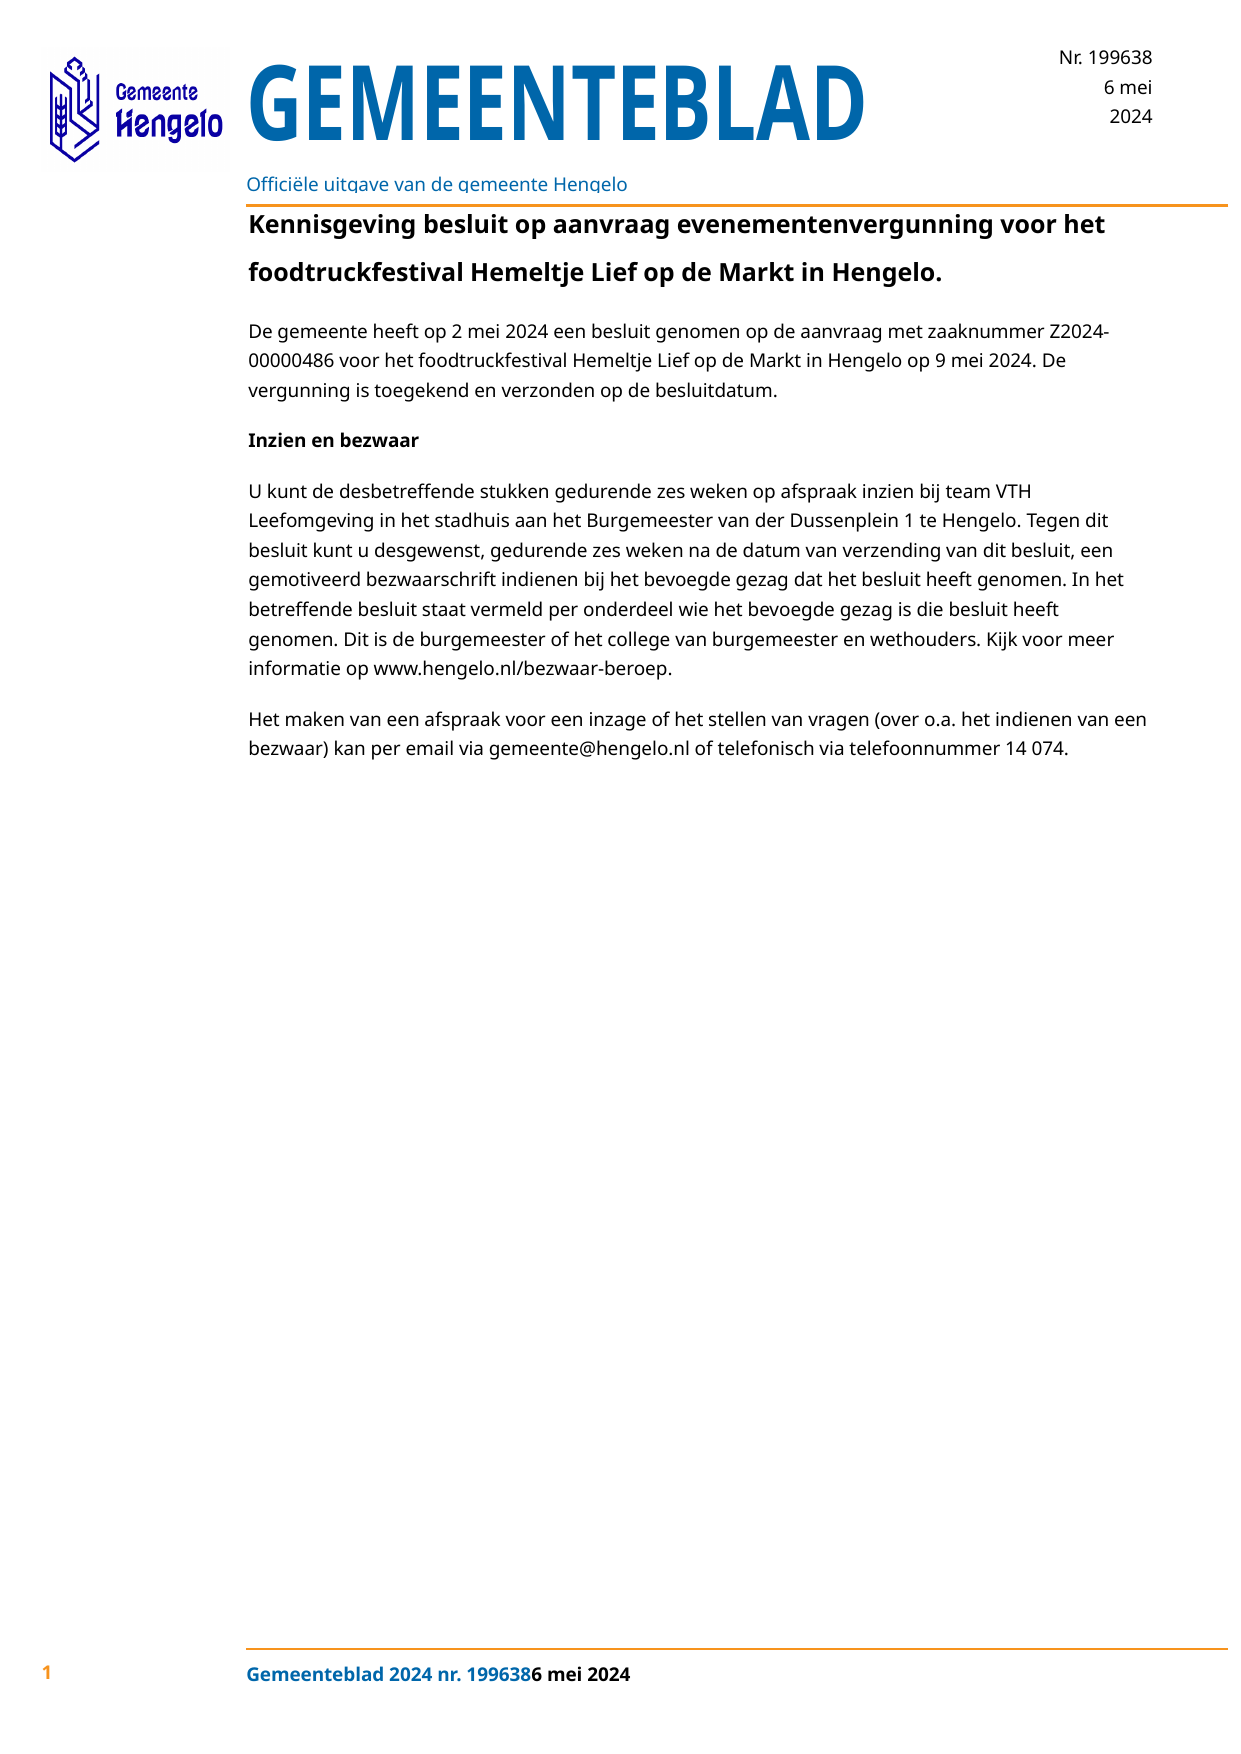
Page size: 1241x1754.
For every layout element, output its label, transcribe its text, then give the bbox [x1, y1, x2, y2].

text U kunt de desbetreffende stukken gedurende zes weken op afspraak inzien bij team VTH Leefomgeving in het stadhuis aan het Burgemeester van der Dussenplein 1 te Hengelo. Tegen dit besluit kunt u desgewenst, gedurende zes weken na de datum van verzending van dit besluit, een gemotiveerd bezwaarschrift indienen bij het bevoegde gezag dat het besluit heeft genomen. In het betreffende besluit staat vermeld per onderdeel wie het bevoegde gezag is die besluit heeft genomen. Dit is de burgemeester of het college van burgemeester en wethouders. Kijk voor meer informatie op www.hengelo.nl/bezwaar-beroep. [248, 478, 1152, 681]
text Kennisgeving besluit op aanvraag evenementenvergunning voor het foodtruckfestival Hemeltje Lief op de Markt in Hengelo. [248, 207, 1152, 288]
picture [41, 47, 231, 172]
text De gemeente heeft op 2 mei 2024 een besluit genomen op de aanvraag met zaaknummer Z2024-00000486 voor het foodtruckfestival Hemeltje Lief op de Markt in Hengelo op 9 mei 2024. De vergunning is toegekend en verzonden op de besluitdatum. [248, 318, 1152, 403]
text Inzien en bezwaar [248, 427, 1152, 453]
text Het maken van een afspraak voor een inzage of het stellen van vragen (over o.a. het indienen van een bezwaar) kan per email via gemeente@hengelo.nl of telefonisch via telefoonnummer 14 074. [248, 706, 1152, 761]
